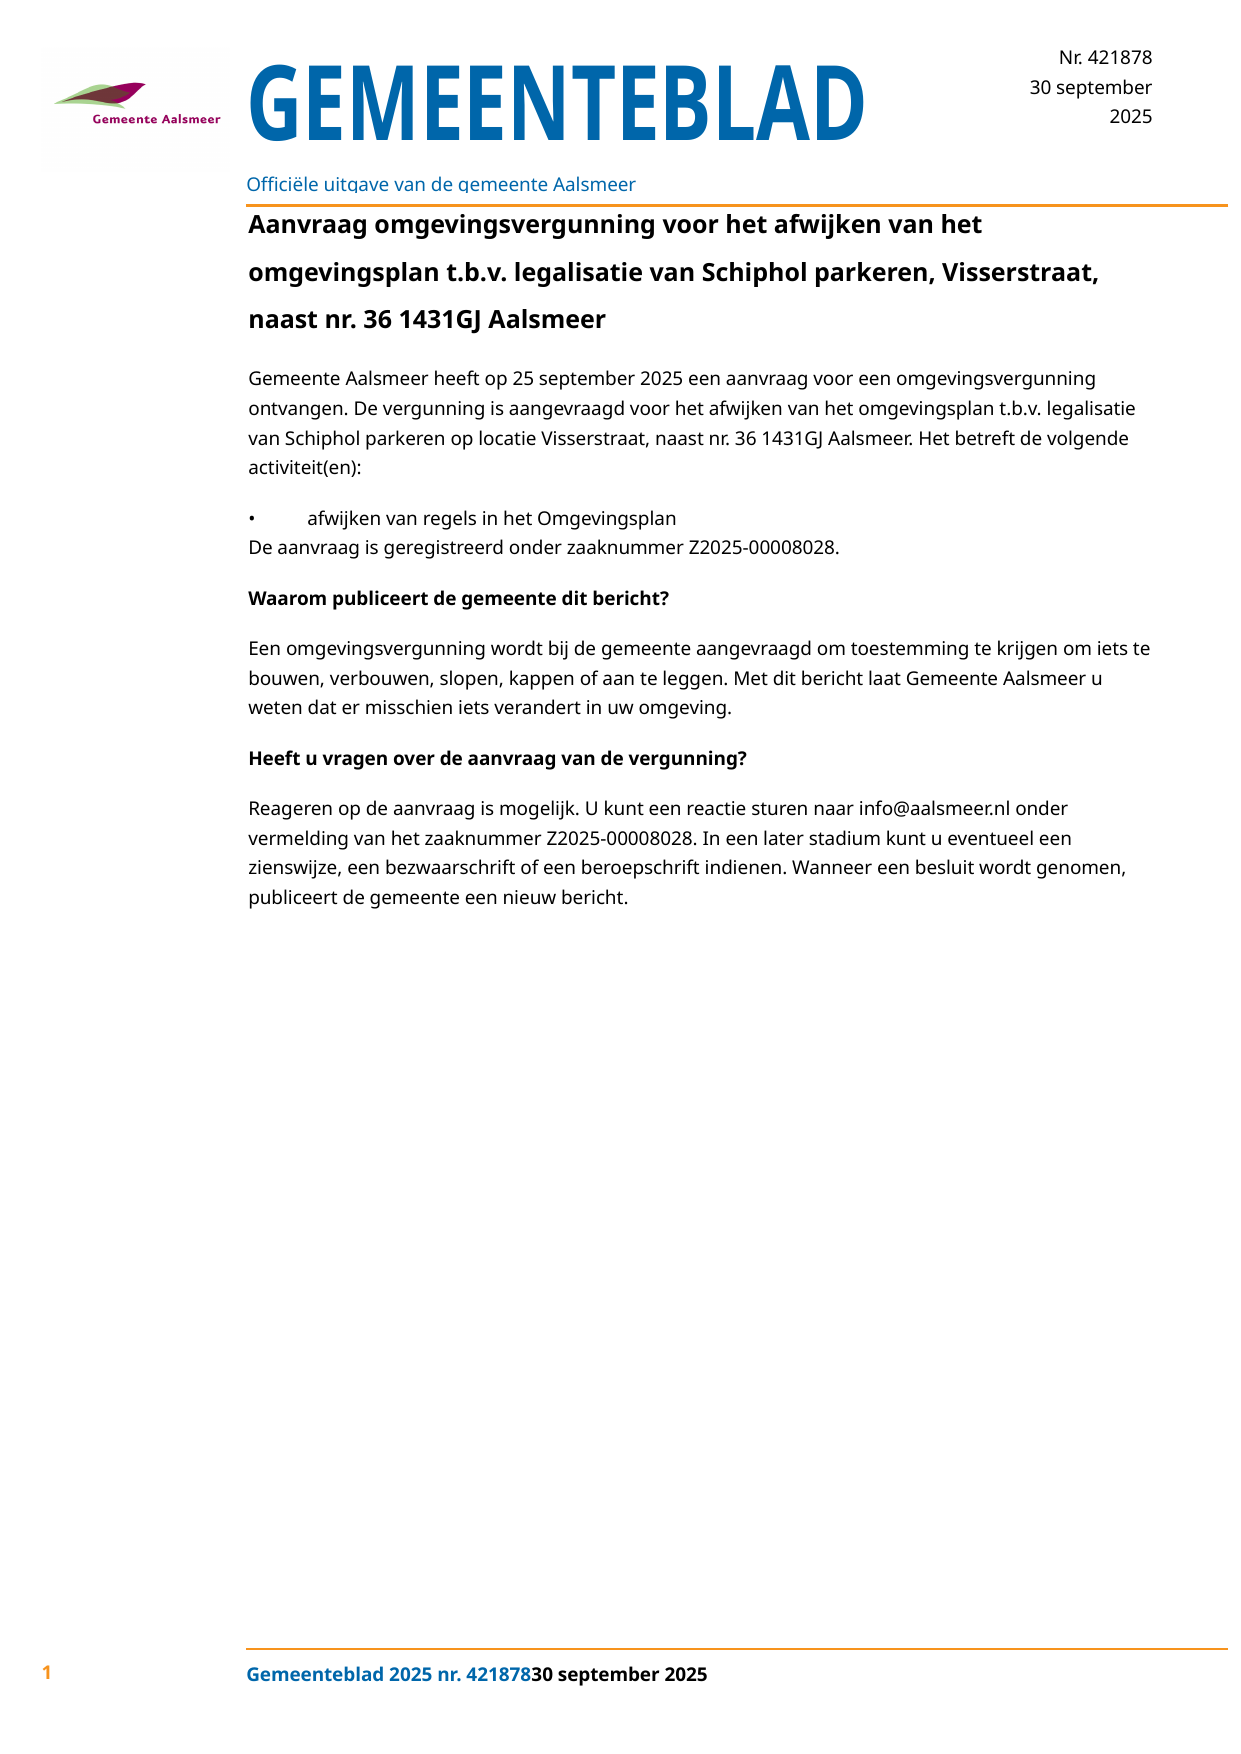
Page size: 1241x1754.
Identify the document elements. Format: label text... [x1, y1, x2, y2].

text De aanvraag is geregistreerd onder zaaknummer Z2025-00008028. [248, 534, 1152, 560]
text Reageren op de aanvraag is mogelijk. U kunt een reactie sturen naar info@aalsmeer.nl onder vermelding van het zaaknummer Z2025-00008028. In een later stadium kunt u eventueel een zienswijze, een bezwaarschrift of een beroepschrift indienen. Wanneer een besluit wordt genomen, publiceert de gemeente een nieuw bericht. [248, 795, 1152, 909]
text Heeft u vragen over de aanvraag van de vergunning? [248, 745, 1152, 770]
text Gemeente Aalsmeer heeft op 25 september 2025 een aanvraag voor een omgevingsvergunning ontvangen. De vergunning is aangevraagd voor het afwijken van het omgevingsplan t.b.v. legalisatie van Schiphol parkeren op locatie Visserstraat, naast nr. 36 1431GJ Aalsmeer. Het betreft de volgende activiteit(en): [248, 366, 1152, 480]
list afwijken van regels in het Omgevingsplan [248, 505, 1152, 530]
text Waarom publiceert de gemeente dit bericht? [248, 585, 1152, 610]
text Aanvraag omgevingsvergunning voor het afwijken van het omgevingsplan t.b.v. legalisatie van Schiphol parkeren, Visserstraat, naast nr. 36 1431GJ Aalsmeer [248, 207, 1152, 336]
text Een omgevingsvergunning wordt bij de gemeente aangevraagd om toestemming te krijgen om iets te bouwen, verbouwen, slopen, kappen of aan te leggen. Met dit bericht laat Gemeente Aalsmeer u weten dat er misschien iets verandert in uw omgeving. [248, 635, 1152, 720]
picture [41, 47, 231, 172]
